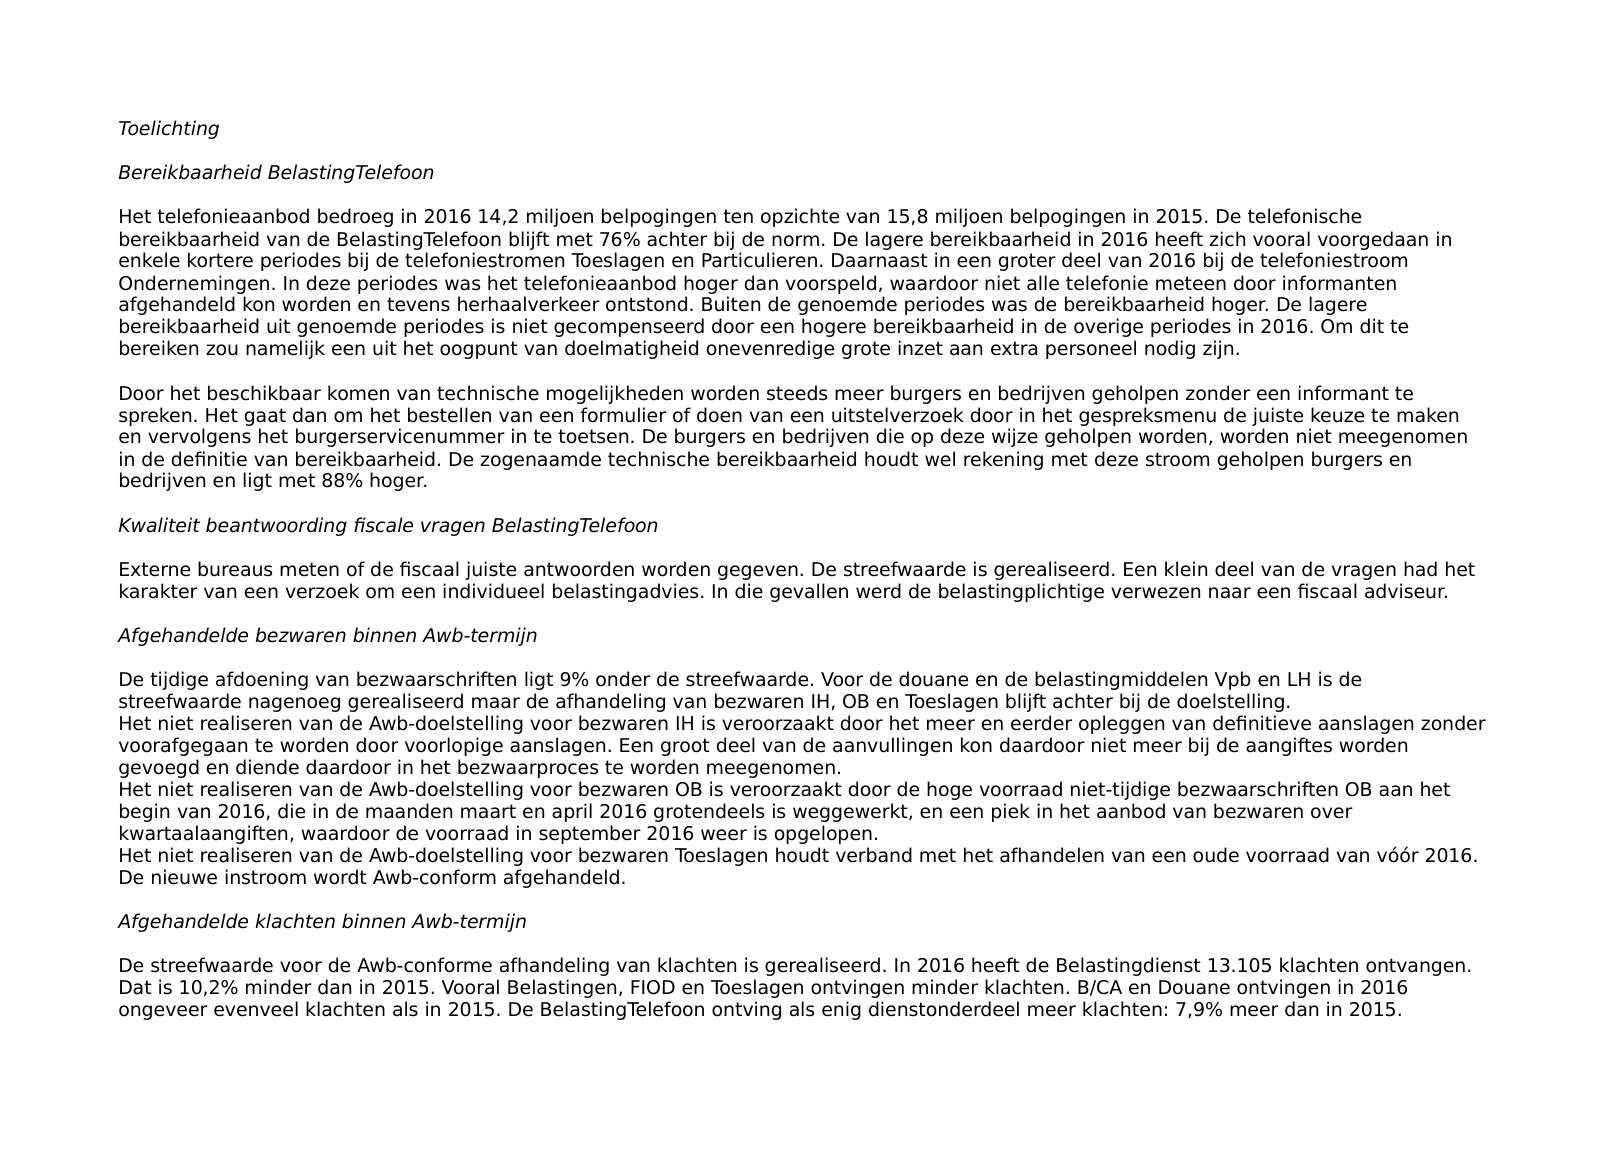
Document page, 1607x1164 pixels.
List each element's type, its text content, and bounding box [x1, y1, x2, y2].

text De streefwaarde voor de Awb-conforme afhandeling van klachten is gerealiseerd. In 2016 heeft de Belastingdienst 13.105 klachten ontvangen. Dat is 10,2% minder dan in 2015. Vooral Belastingen, FIOD en Toeslagen ontvingen minder klachten. B/CA en Douane ontvingen in 2016 ongeveer evenveel klachten als in 2015. De BelastingTelefoon ontving als enig dienstonderdeel meer klachten: 7,9% meer dan in 2015. [118, 955, 1488, 1021]
subtitle Toelichting [118, 118, 1488, 140]
text Het niet realiseren van de Awb-doelstelling voor bezwaren OB is veroorzaakt door de hoge voorraad niet-tijdige bezwaarschriften OB aan het begin van 2016, die in de maanden maart en april 2016 grotendeels is weggewerkt, en een piek in het aanbod van bezwaren over kwartaalaangiften, waardoor de voorraad in september 2016 weer is opgelopen. [118, 779, 1488, 845]
subtitle Afgehandelde klachten binnen Awb-termijn [118, 911, 1488, 933]
subtitle Bereikbaarheid BelastingTelefoon [118, 162, 1488, 184]
subtitle Kwaliteit beantwoording fiscale vragen BelastingTelefoon [118, 514, 1488, 537]
subtitle Afgehandelde bezwaren binnen Awb-termijn [118, 625, 1488, 647]
text Het niet realiseren van de Awb-doelstelling voor bezwaren IH is veroorzaakt door het meer en eerder opleggen van definitieve aanslagen zonder voorafgegaan te worden door voorlopige aanslagen. Een groot deel van de aanvullingen kon daardoor niet meer bij de aangiftes worden gevoegd en diende daardoor in het bezwaarproces te worden meegenomen. [118, 713, 1488, 779]
text Externe bureaus meten of de fiscaal juiste antwoorden worden gegeven. De streefwaarde is gerealiseerd. Een klein deel van de vragen had het karakter van een verzoek om een individueel belastingadvies. In die gevallen werd de belastingplichtige verwezen naar een fiscaal adviseur. [118, 559, 1488, 603]
text Het niet realiseren van de Awb-doelstelling voor bezwaren Toeslagen houdt verband met het afhandelen van een oude voorraad van vóór 2016. De nieuwe instroom wordt Awb-conform afgehandeld. [118, 845, 1488, 889]
text De tijdige afdoening van bezwaarschriften ligt 9% onder de streefwaarde. Voor de douane en de belastingmiddelen Vpb en LH is de streefwaarde nagenoeg gerealiseerd maar de afhandeling van bezwaren IH, OB en Toeslagen blijft achter bij de doelstelling. [118, 669, 1488, 713]
text Door het beschikbaar komen van technische mogelijkheden worden steeds meer burgers en bedrijven geholpen zonder een informant te spreken. Het gaat dan om het bestellen van een formulier of doen van een uitstelverzoek door in het gespreksmenu de juiste keuze te maken en vervolgens het burgerservicenummer in te toetsen. De burgers en bedrijven die op deze wijze geholpen worden, worden niet meegenomen in de definitie van bereikbaarheid. De zogenaamde technische bereikbaarheid houdt wel rekening met deze stroom geholpen burgers en bedrijven en ligt met 88% hoger. [118, 382, 1488, 492]
text Het telefonieaanbod bedroeg in 2016 14,2 miljoen belpogingen ten opzichte van 15,8 miljoen belpogingen in 2015. De telefonische bereikbaarheid van de BelastingTelefoon blijft met 76% achter bij de norm. De lagere bereikbaarheid in 2016 heeft zich vooral voorgedaan in enkele kortere periodes bij de telefoniestromen Toeslagen en Particulieren. Daarnaast in een groter deel van 2016 bij de telefoniestroom Ondernemingen. In deze periodes was het telefonieaanbod hoger dan voorspeld, waardoor niet alle telefonie meteen door informanten afgehandeld kon worden en tevens herhaalverkeer ontstond. Buiten de genoemde periodes was de bereikbaarheid hoger. De lagere bereikbaarheid uit genoemde periodes is niet gecompenseerd door een hogere bereikbaarheid in de overige periodes in 2016. Om dit te bereiken zou namelijk een uit het oogpunt van doelmatigheid onevenredige grote inzet aan extra personeel nodig zijn. [118, 206, 1488, 360]
